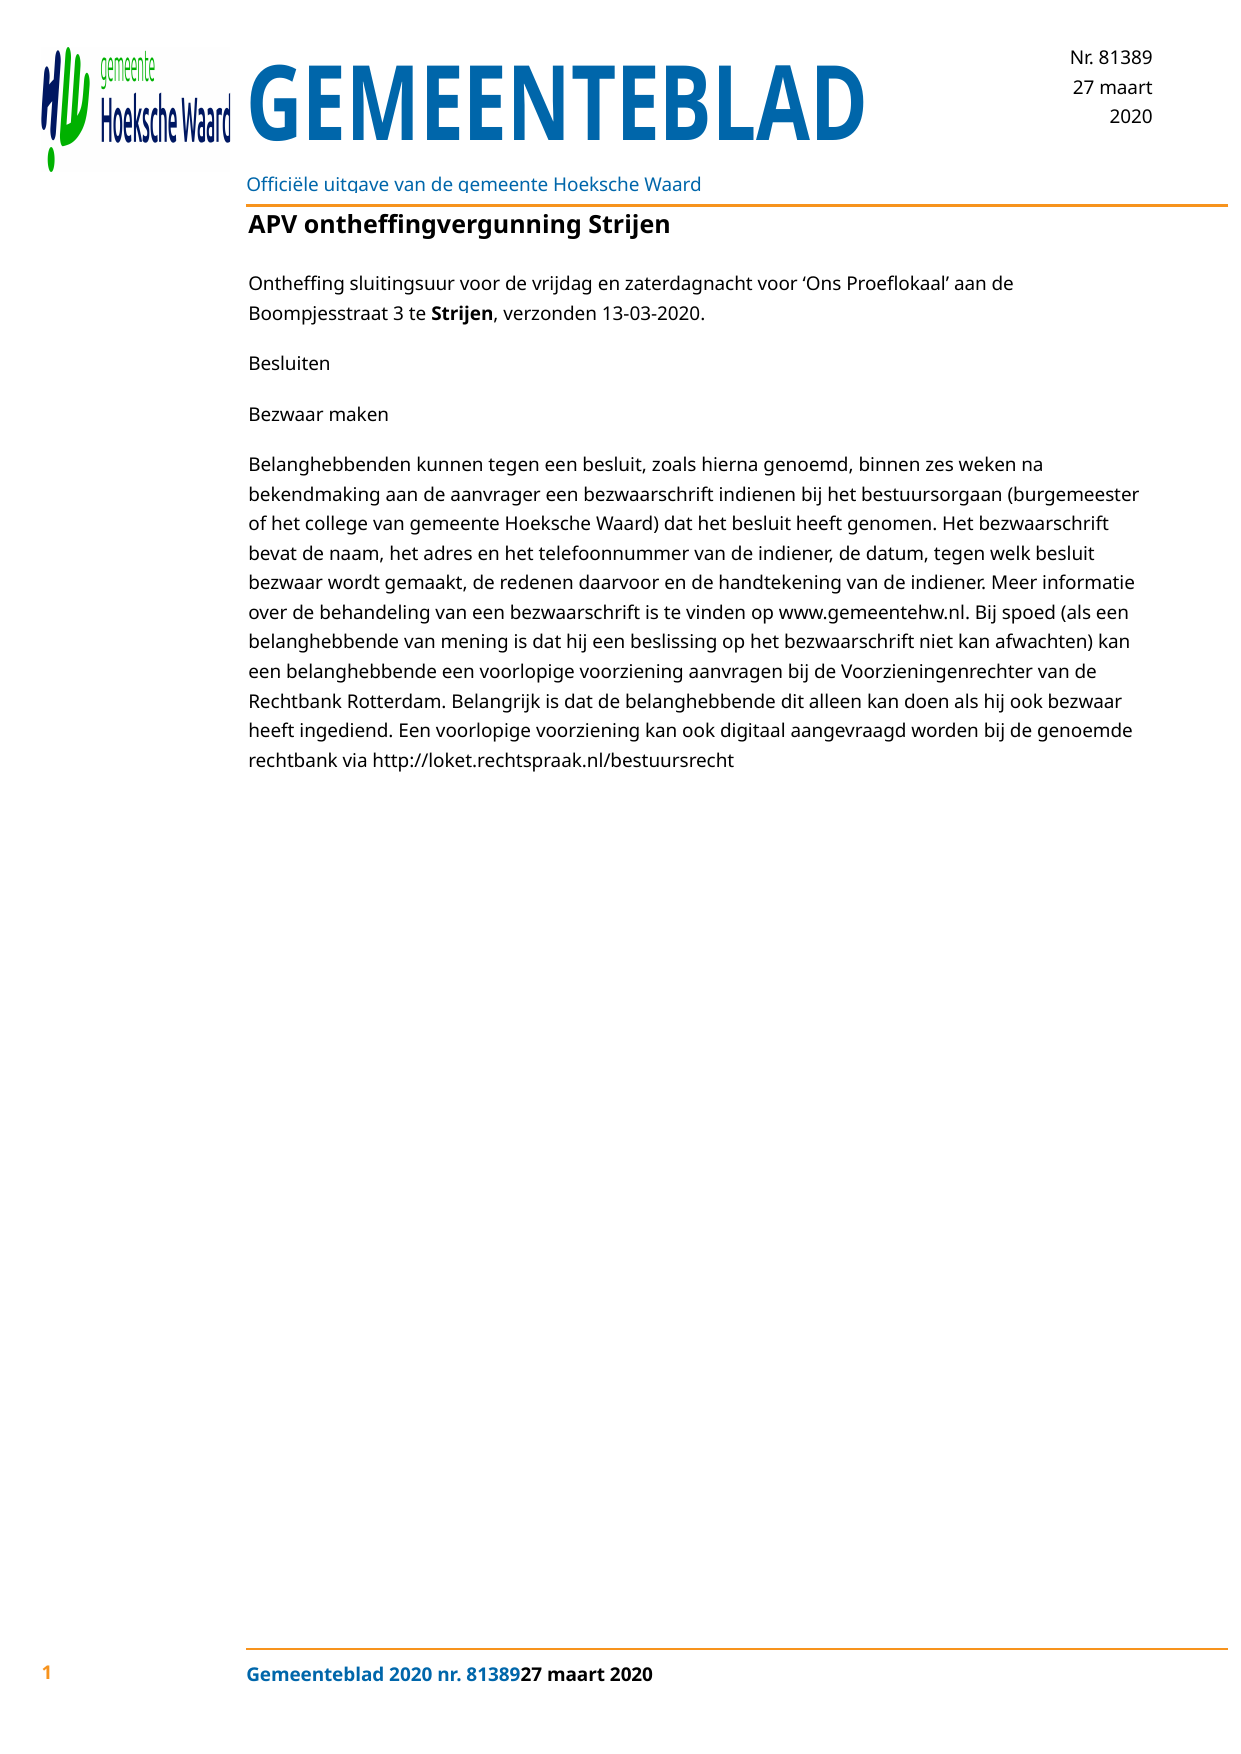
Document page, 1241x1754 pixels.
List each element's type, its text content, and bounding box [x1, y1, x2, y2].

text Ontheffing sluitingsuur voor de vrijdag en zaterdagnacht voor ‘Ons Proeflokaal’ aan de Boompjesstraat 3 te Strijen, verzonden 13-03-2020. [248, 270, 1152, 326]
text Besluiten [248, 350, 1152, 376]
text APV ontheffingvergunning Strijen [248, 207, 1152, 241]
picture [41, 47, 231, 172]
text Belanghebbenden kunnen tegen een besluit, zoals hierna genoemd, binnen zes weken na bekendmaking aan de aanvrager een bezwaarschrift indienen bij het bestuursorgaan (burgemeester of het college van gemeente Hoeksche Waard) dat het besluit heeft genomen. Het bezwaarschrift bevat de naam, het adres en het telefoonnummer van de indiener, de datum, tegen welk besluit bezwaar wordt gemaakt, de redenen daarvoor en de handtekening van de indiener. Meer informatie over de behandeling van een bezwaarschrift is te vinden op www.gemeentehw.nl. Bij spoed (als een belanghebbende van mening is dat hij een beslissing op het bezwaarschrift niet kan afwachten) kan een belanghebbende een voorlopige voorziening aanvragen bij de Voorzieningenrechter van de Rechtbank Rotterdam. Belangrijk is dat de belanghebbende dit alleen kan doen als hij ook bezwaar heeft ingediend. Een voorlopige voorziening kan ook digitaal aangevraagd worden bij de genoemde rechtbank via http://loket.rechtspraak.nl/bestuursrecht [248, 451, 1152, 773]
text Bezwaar maken [248, 401, 1152, 426]
